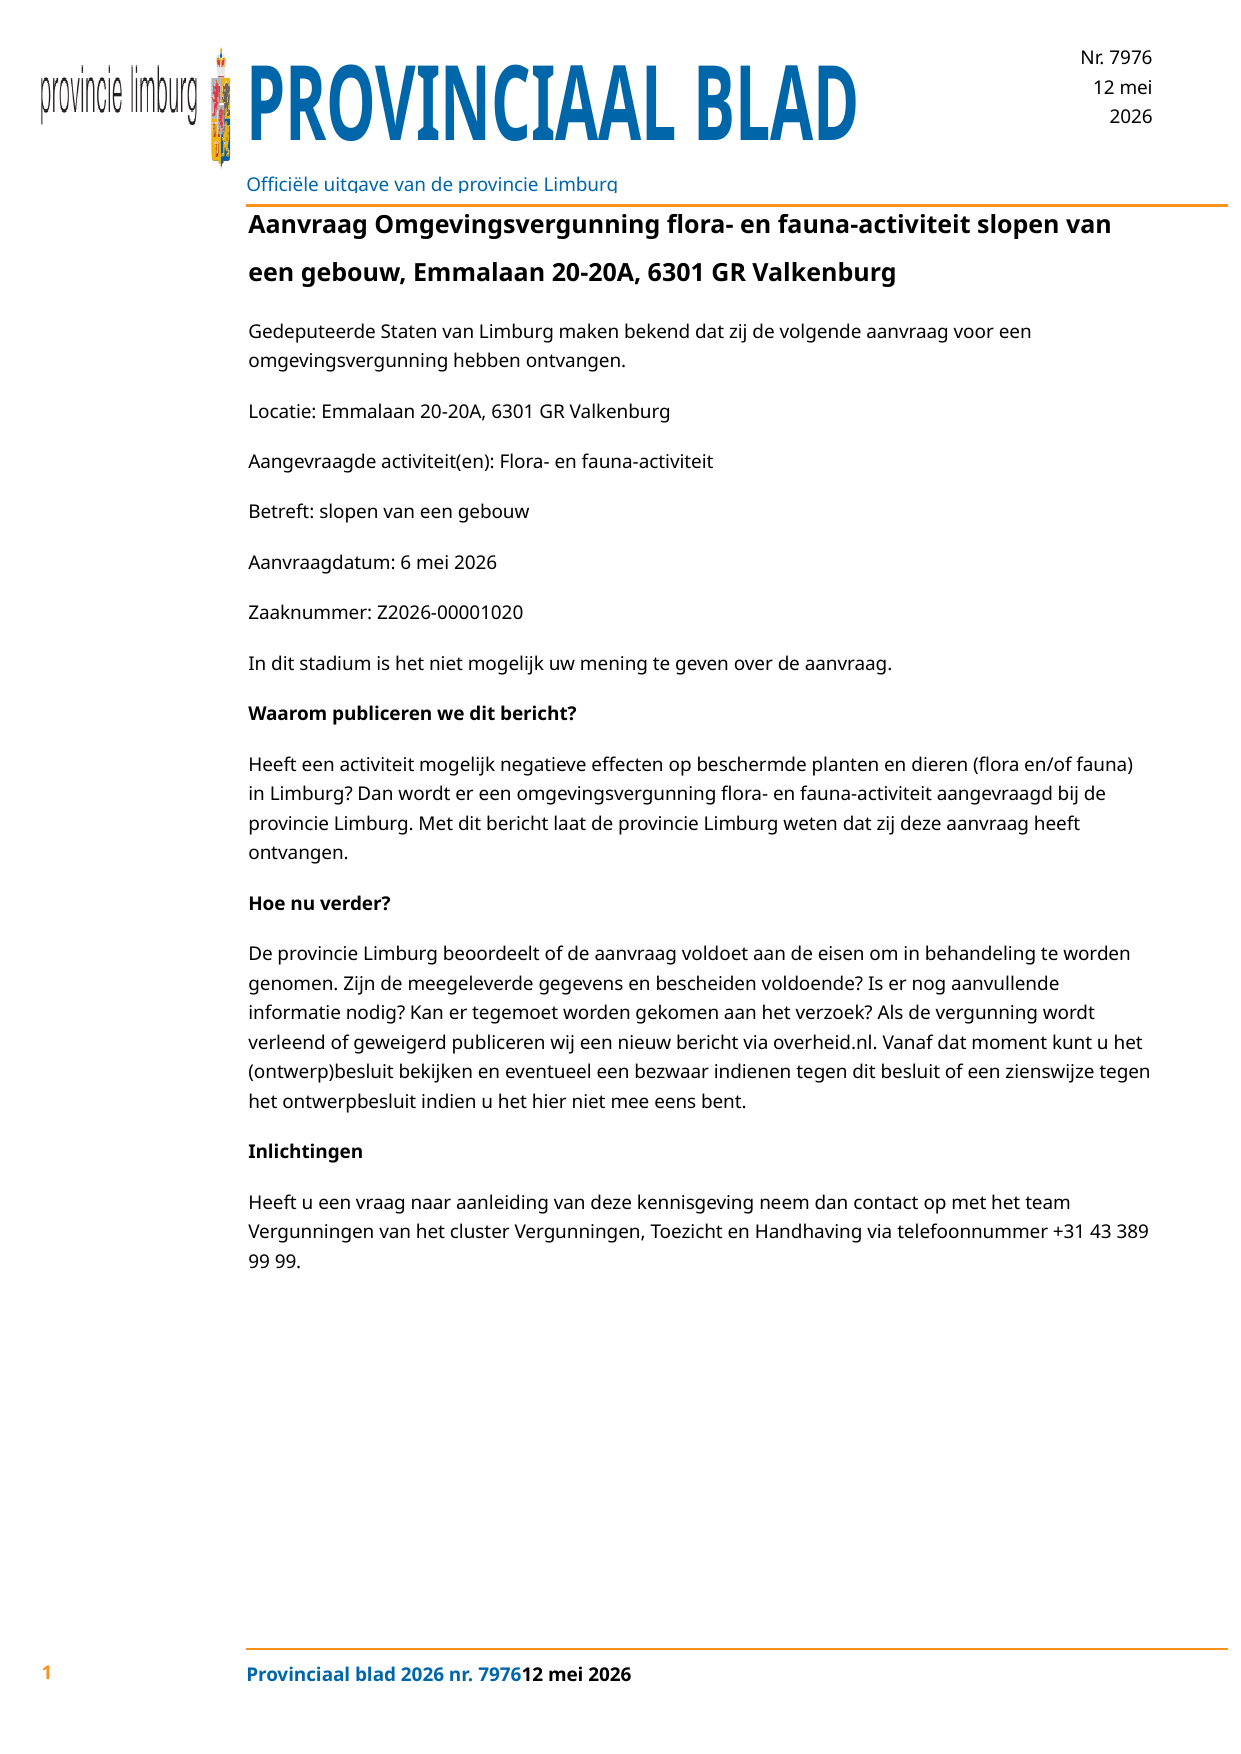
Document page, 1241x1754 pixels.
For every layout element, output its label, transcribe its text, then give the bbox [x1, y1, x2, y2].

text Aanvraag Omgevingsvergunning flora- en fauna-activiteit slopen van een gebouw, Emmalaan 20-20A, 6301 GR Valkenburg [248, 207, 1152, 288]
text Gedeputeerde Staten van Limburg maken bekend dat zij de volgende aanvraag voor een omgevingsvergunning hebben ontvangen. [248, 318, 1152, 373]
text Inlichtingen [248, 1139, 1152, 1164]
text Zaaknummer: Z2026-00001020 [248, 599, 1152, 625]
text Betreft: slopen van een gebouw [248, 499, 1152, 524]
text Aangevraagde activiteit(en): Flora- en fauna-activiteit [248, 448, 1152, 474]
text Heeft u een vraag naar aanleiding van deze kennisgeving neem dan contact op met het team Vergunningen van het cluster Vergunningen, Toezicht en Handhaving via telefoonnummer +31 43 389 99 99. [248, 1189, 1152, 1274]
text Locatie: Emmalaan 20-20A, 6301 GR Valkenburg [248, 398, 1152, 424]
text Waarom publiceren we dit bericht? [248, 700, 1152, 726]
text Heeft een activiteit mogelijk negatieve effecten op beschermde planten en dieren (flora en/of fauna) in Limburg? Dan wordt er een omgevingsvergunning flora- en fauna-activiteit aangevraagd bij de provincie Limburg. Met dit bericht laat de provincie Limburg weten dat zij deze aanvraag heeft ontvangen. [248, 751, 1152, 865]
text Hoe nu verder? [248, 890, 1152, 916]
text In dit stadium is het niet mogelijk uw mening te geven over de aanvraag. [248, 650, 1152, 676]
picture [41, 47, 231, 172]
text De provincie Limburg beoordeelt of de aanvraag voldoet aan de eisen om in behandeling te worden genomen. Zijn de meegeleverde gegevens en bescheiden voldoende? Is er nog aanvullende informatie nodig? Kan er tegemoet worden gekomen aan het verzoek? Als de vergunning wordt verleend of geweigerd publiceren wij een nieuw bericht via overheid.nl. Vanaf dat moment kunt u het (ontwerp)besluit bekijken en eventueel een bezwaar indienen tegen dit besluit of een zienswijze tegen het ontwerpbesluit indien u het hier niet mee eens bent. [248, 940, 1152, 1114]
text Aanvraagdatum: 6 mei 2026 [248, 549, 1152, 575]
